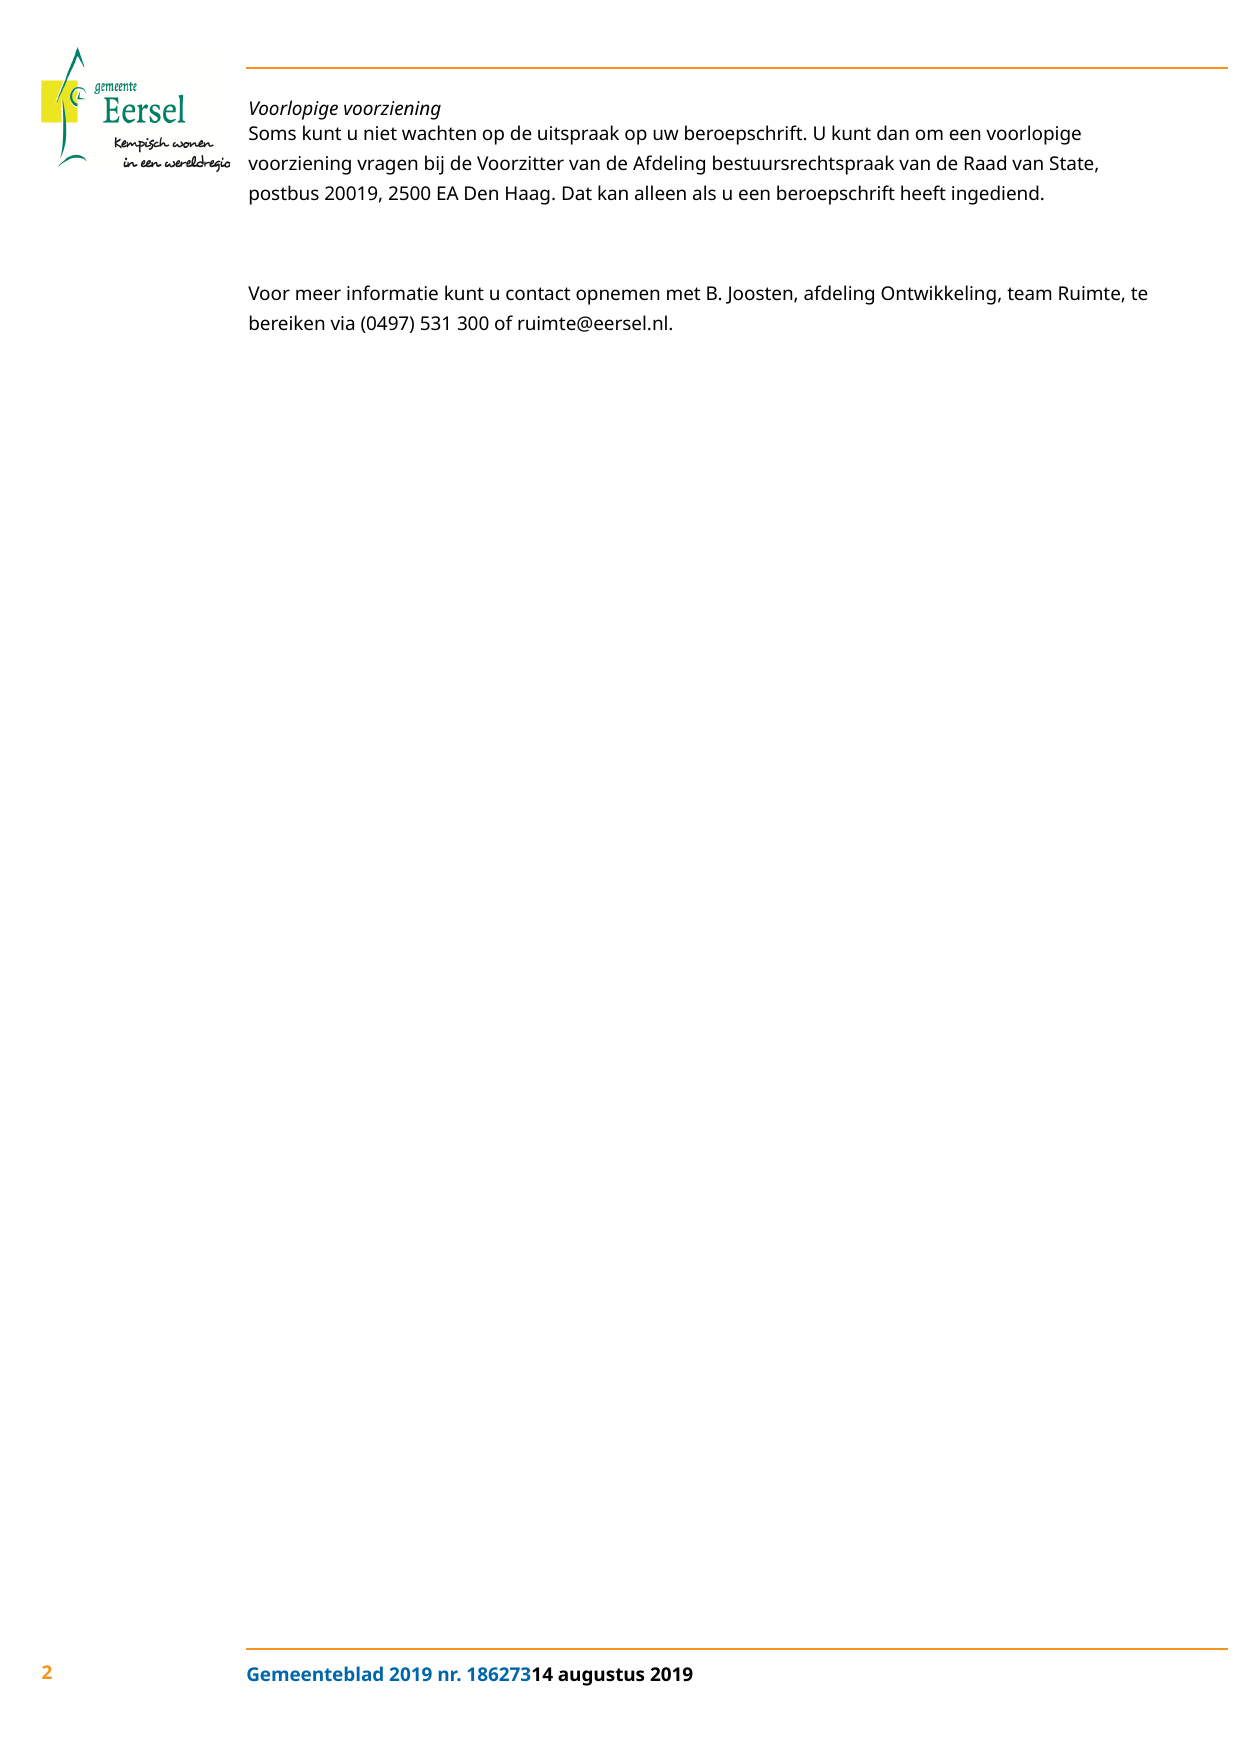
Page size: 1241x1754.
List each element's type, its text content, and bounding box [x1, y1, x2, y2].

picture [41, 47, 231, 172]
text Voor meer informatie kunt u contact opnemen met B. Joosten, afdeling Ontwikkeling, team Ruimte, te bereiken via (0497) 531 300 of ruimte@eersel.nl. [248, 281, 1152, 336]
text Voorlopige voorziening [248, 95, 1152, 121]
text Soms kunt u niet wachten op de uitspraak op uw beroepschrift. U kunt dan om een voorlopige voorziening vragen bij de Voorzitter van de Afdeling bestuursrechtspraak van de Raad van State, postbus 20019, 2500 EA Den Haag. Dat kan alleen als u een beroepschrift heeft ingediend. [248, 121, 1152, 205]
